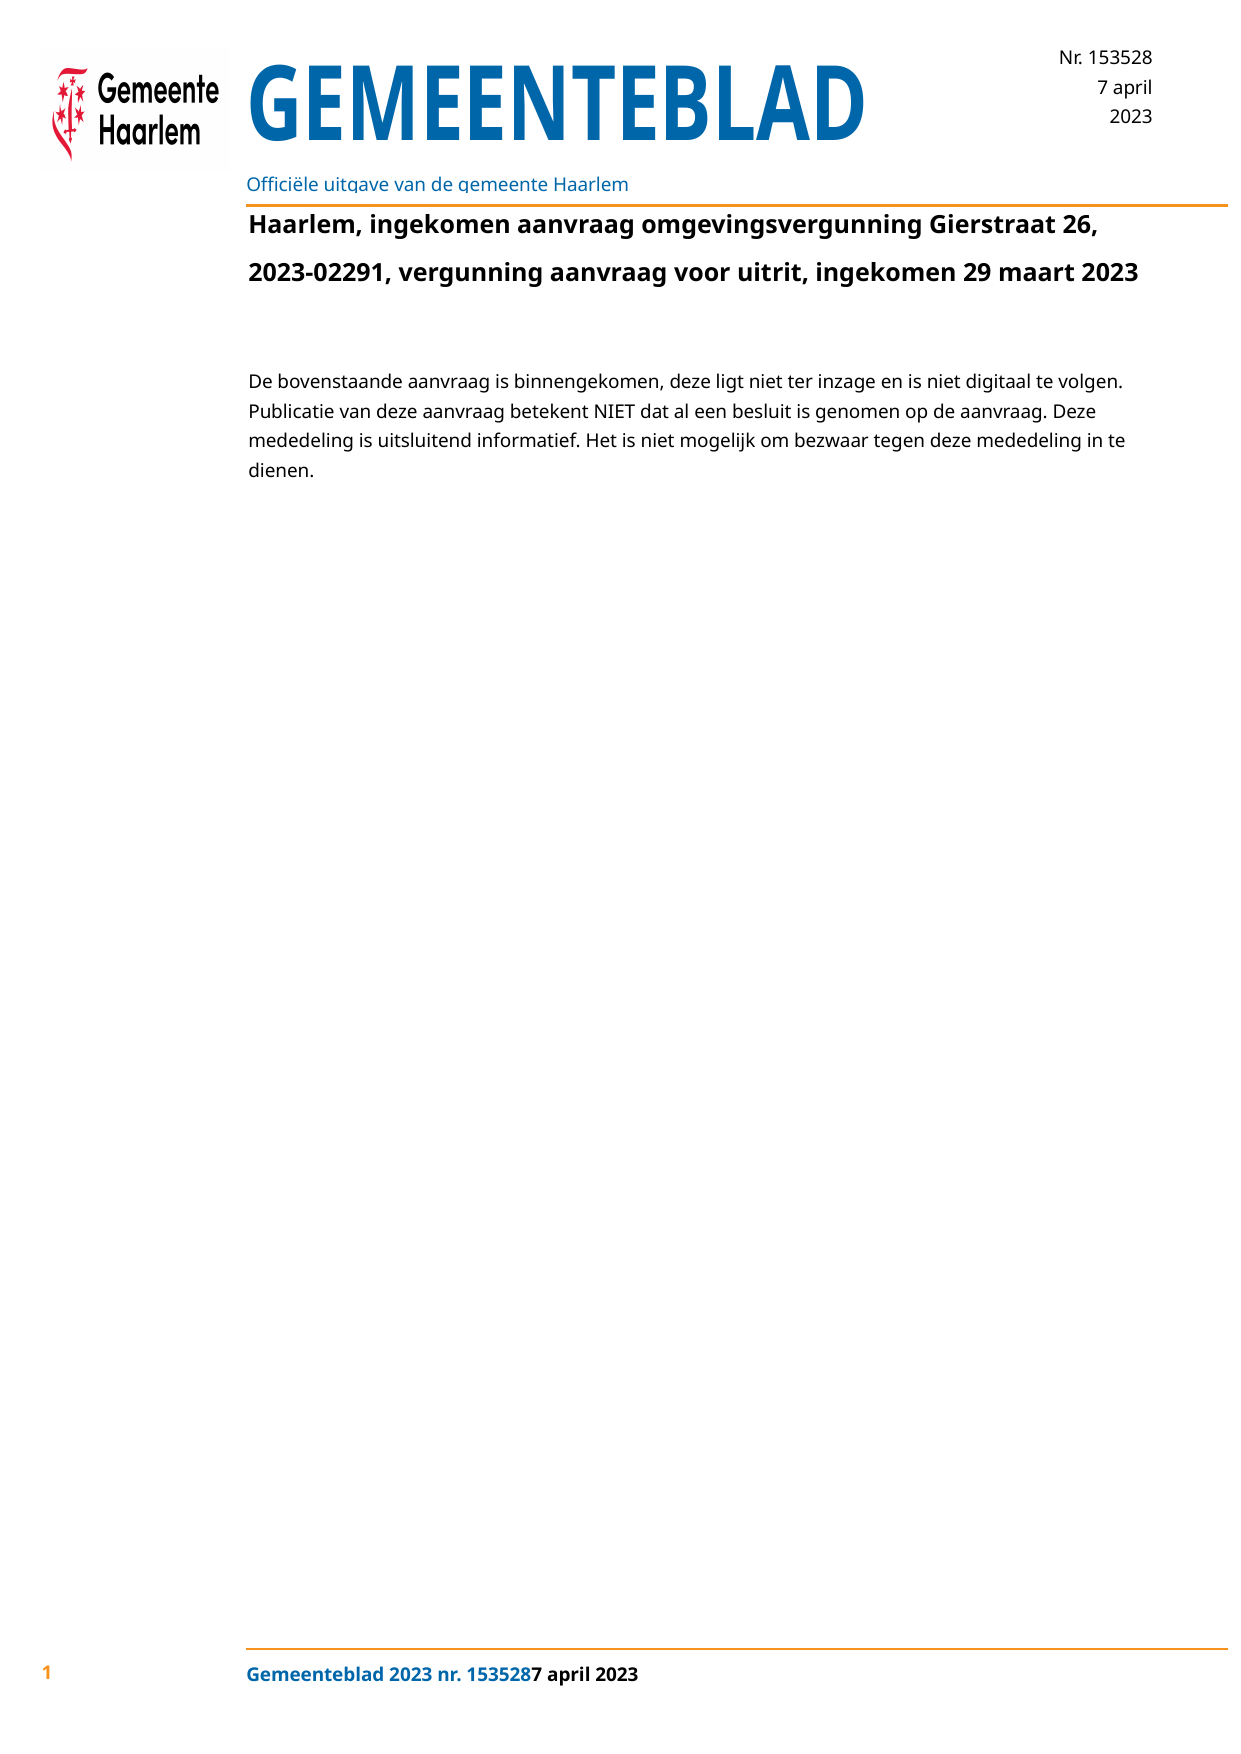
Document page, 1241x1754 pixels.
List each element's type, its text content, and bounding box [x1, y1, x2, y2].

text De bovenstaande aanvraag is binnengekomen, deze ligt niet ter inzage en is niet digitaal te volgen. Publicatie van deze aanvraag betekent NIET dat al een besluit is genomen op de aanvraag. Deze mededeling is uitsluitend informatief. Het is niet mogelijk om bezwaar tegen deze mededeling in te dienen. [248, 368, 1152, 483]
picture [41, 47, 231, 172]
text Haarlem, ingekomen aanvraag omgevingsvergunning Gierstraat 26, 2023-02291, vergunning aanvraag voor uitrit, ingekomen 29 maart 2023 [248, 207, 1152, 288]
